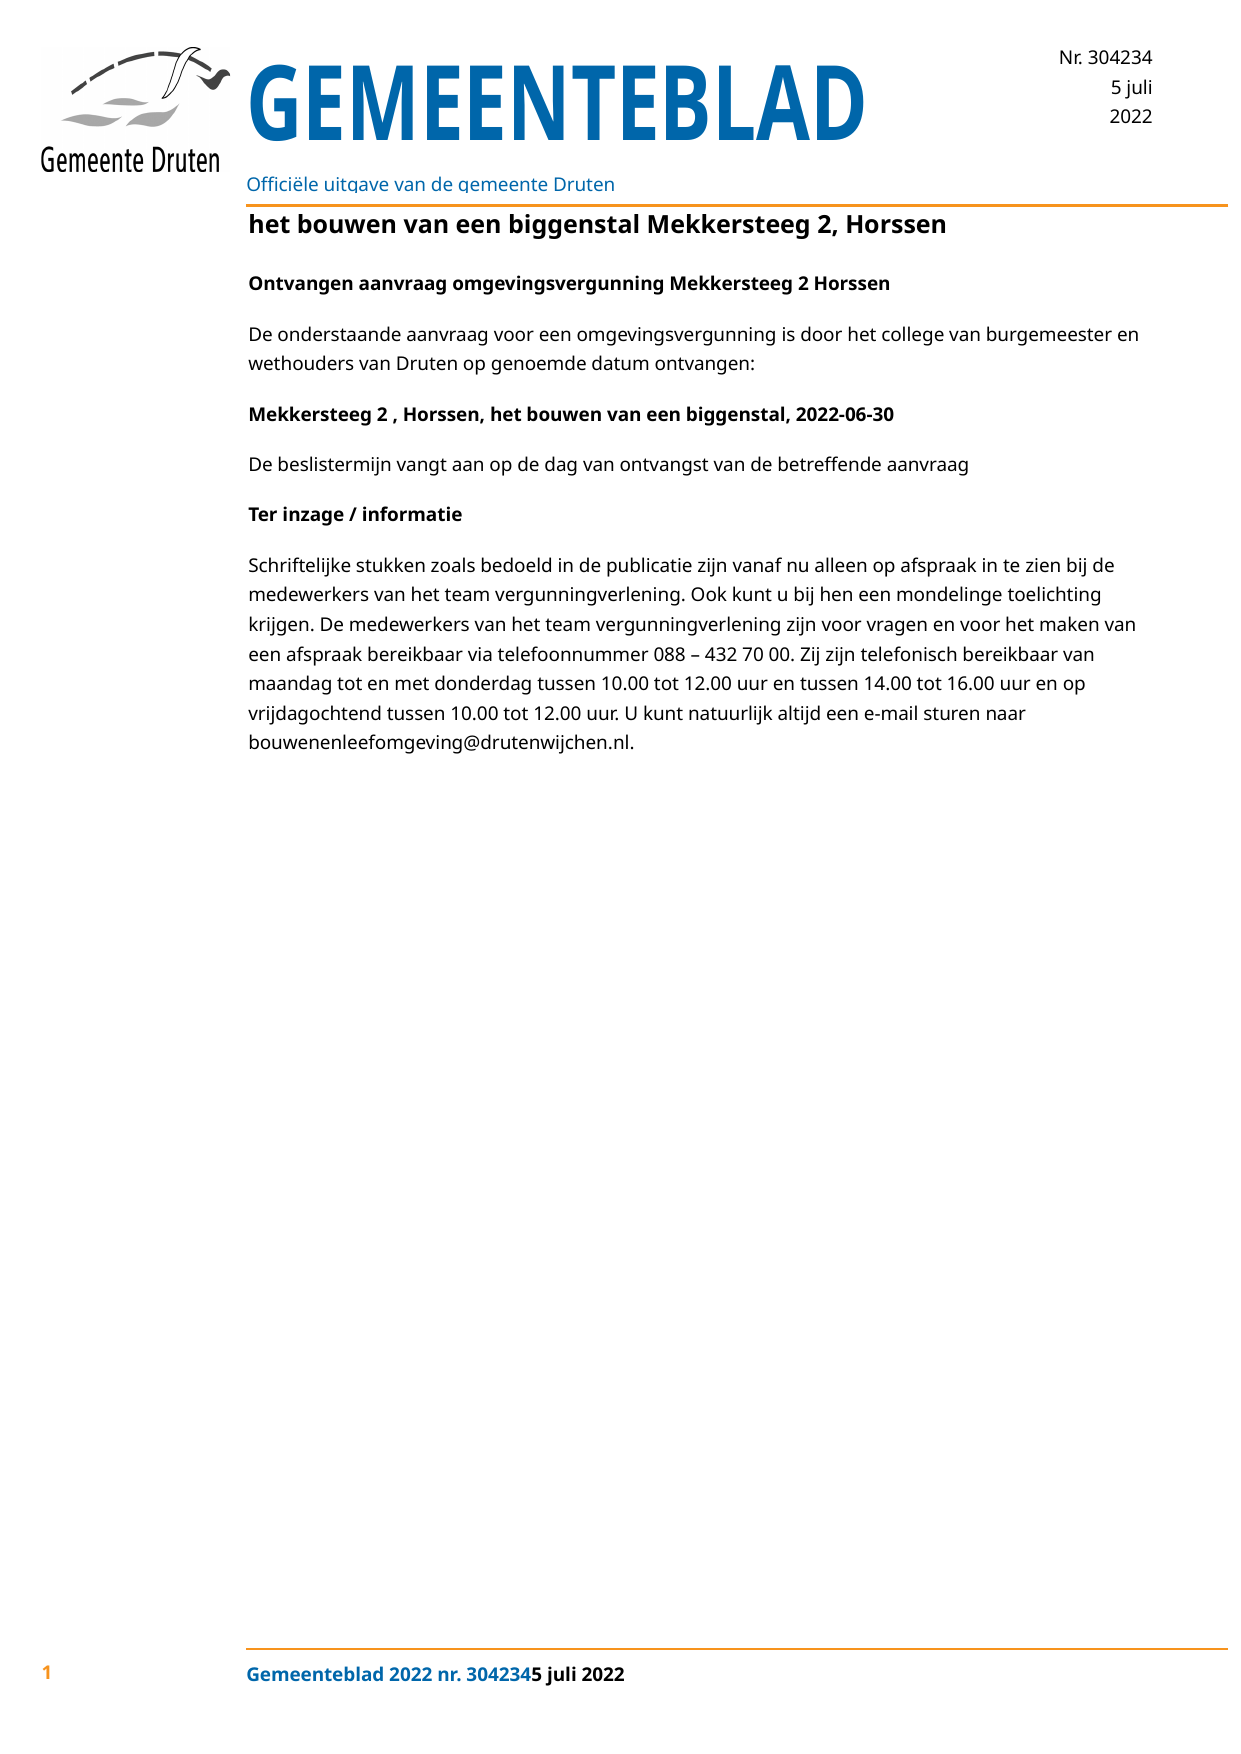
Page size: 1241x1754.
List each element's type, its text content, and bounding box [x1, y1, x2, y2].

text Ter inzage / informatie [248, 502, 1152, 527]
picture [41, 47, 231, 172]
text het bouwen van een biggenstal Mekkersteeg 2, Horssen [248, 207, 1152, 241]
text De onderstaande aanvraag voor een omgevingsvergunning is door het college van burgemeester en wethouders van Druten op genoemde datum ontvangen: [248, 321, 1152, 376]
text Schriftelijke stukken zoals bedoeld in de publicatie zijn vanaf nu alleen op afspraak in te zien bij de medewerkers van het team vergunningverlening. Ook kunt u bij hen een mondelinge toelichting krijgen. De medewerkers van het team vergunningverlening zijn voor vragen en voor het maken van een afspraak bereikbaar via telefoonnummer 088 – 432 70 00. Zij zijn telefonisch bereikbaar van maandag tot en met donderdag tussen 10.00 tot 12.00 uur en tussen 14.00 tot 16.00 uur en op vrijdagochtend tussen 10.00 tot 12.00 uur. U kunt natuurlijk altijd een e-mail sturen naar bouwenenleefomgeving@drutenwijchen.nl. [248, 552, 1152, 755]
text Ontvangen aanvraag omgevingsvergunning Mekkersteeg 2 Horssen [248, 270, 1152, 296]
text De beslistermijn vangt aan op de dag van ontvangst van de betreffende aanvraag [248, 451, 1152, 477]
text Mekkersteeg 2 , Horssen, het bouwen van een biggenstal, 2022-06-30 [248, 401, 1152, 426]
